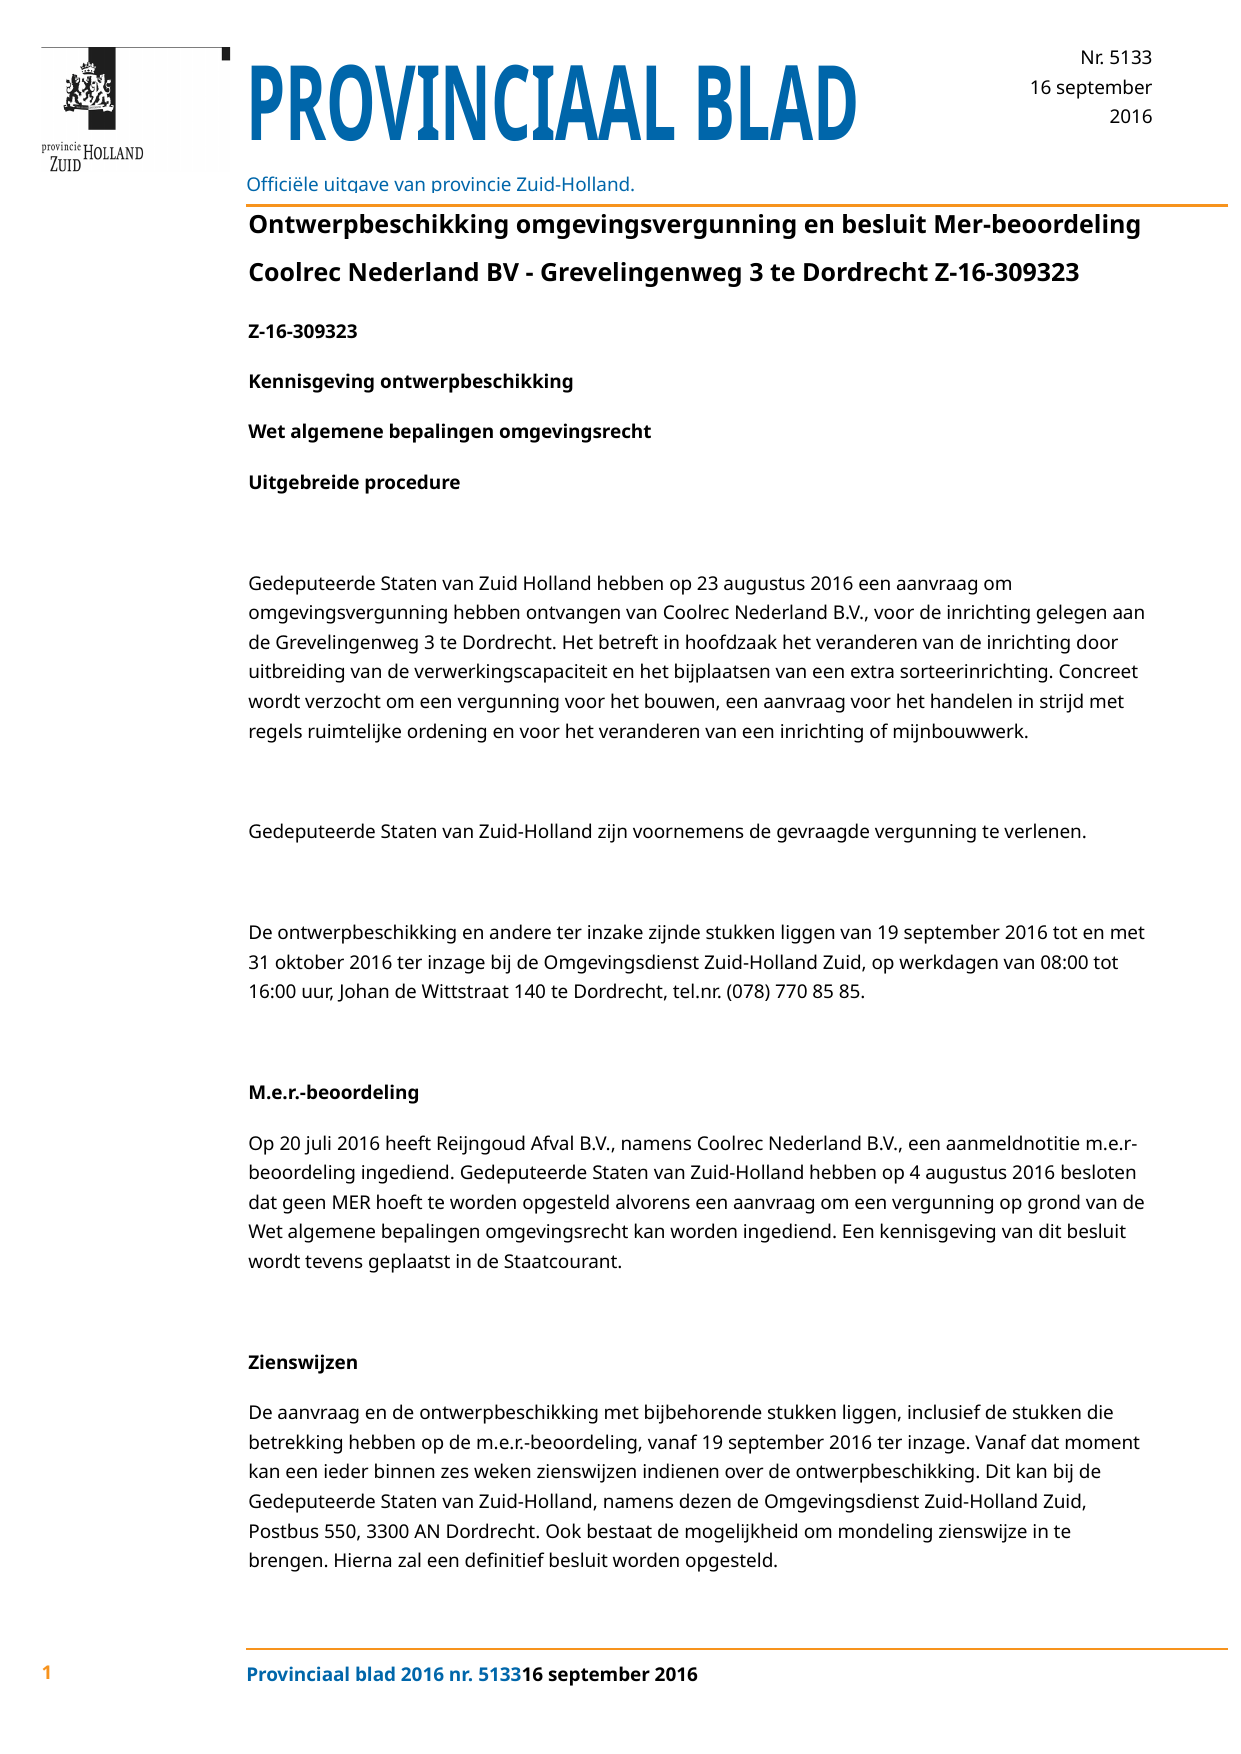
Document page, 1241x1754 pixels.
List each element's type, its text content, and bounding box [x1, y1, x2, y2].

text De ontwerpbeschikking en andere ter inzake zijnde stukken liggen van 19 september 2016 tot en met 31 oktober 2016 ter inzage bij de Omgevingsdienst Zuid-Holland Zuid, op werkdagen van 08:00 tot 16:00 uur, Johan de Wittstraat 140 te Dordrecht, tel.nr. (078) 770 85 85. [248, 919, 1152, 1004]
text Gedeputeerde Staten van Zuid Holland hebben op 23 augustus 2016 een aanvraag om omgevingsvergunning hebben ontvangen van Coolrec Nederland B.V., voor de inrichting gelegen aan de Grevelingenweg 3 te Dordrecht. Het betreft in hoofdzaak het veranderen van de inrichting door uitbreiding van de verwerkingscapaciteit en het bijplaatsen van een extra sorteerinrichting. Concreet wordt verzocht om een vergunning voor het bouwen, een aanvraag voor het handelen in strijd met regels ruimtelijke ordening en voor het veranderen van een inrichting of mijnbouwwerk. [248, 570, 1152, 744]
text Ontwerpbeschikking omgevingsvergunning en besluit Mer-beoordeling Coolrec Nederland BV - Grevelingenweg 3 te Dordrecht Z-16-309323 [248, 207, 1152, 288]
text Op 20 juli 2016 heeft Reijngoud Afval B.V., namens Coolrec Nederland B.V., een aanmeldnotitie m.e.r-beoordeling ingediend. Gedeputeerde Staten van Zuid-Holland hebben op 4 augustus 2016 besloten dat geen MER hoeft te worden opgesteld alvorens een aanvraag om een vergunning op grond van de Wet algemene bepalingen omgevingsrecht kan worden ingediend. Een kennisgeving van dit besluit wordt tevens geplaatst in de Staatcourant. [248, 1130, 1152, 1274]
picture [41, 47, 231, 172]
text Zienswijzen [248, 1349, 1152, 1375]
text Z-16-309323 [248, 318, 1152, 344]
text Gedeputeerde Staten van Zuid-Holland zijn voornemens de gevraagde vergunning te verlenen. [248, 819, 1152, 844]
text Uitgebreide procedure [248, 469, 1152, 495]
text Wet algemene bepalingen omgevingsrecht [248, 419, 1152, 444]
text M.e.r.-beoordeling [248, 1079, 1152, 1105]
text Kennisgeving ontwerpbeschikking [248, 368, 1152, 394]
text De aanvraag en de ontwerpbeschikking met bijbehorende stukken liggen, inclusief de stukken die betrekking hebben op de m.e.r.-beoordeling, vanaf 19 september 2016 ter inzage. Vanaf dat moment kan een ieder binnen zes weken zienswijzen indienen over de ontwerpbeschikking. Dit kan bij de Gedeputeerde Staten van Zuid-Holland, namens dezen de Omgevingsdienst Zuid-Holland Zuid, Postbus 550, 3300 AN Dordrecht. Ook bestaat de mogelijkheid om mondeling zienswijze in te brengen. Hierna zal een definitief besluit worden opgesteld. [248, 1399, 1152, 1573]
